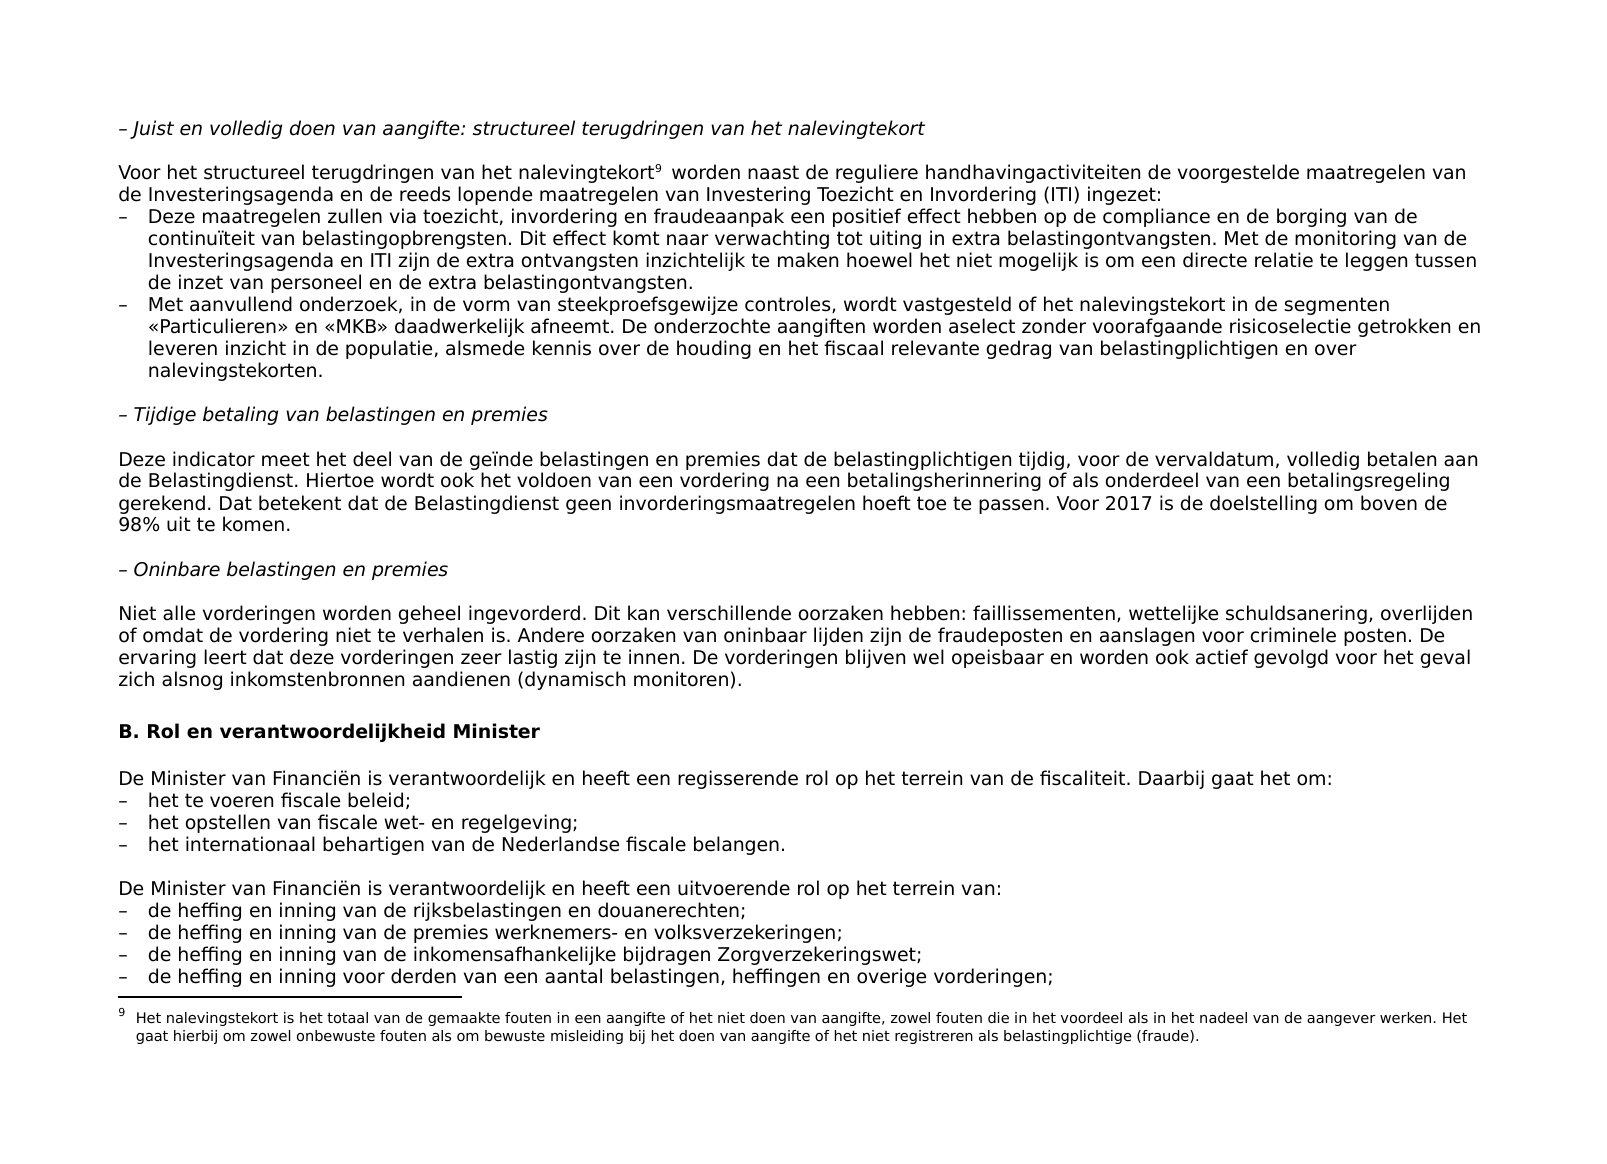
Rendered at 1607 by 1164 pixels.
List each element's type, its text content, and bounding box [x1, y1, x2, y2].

subtitle – Tijdige betaling van belastingen en premies [118, 404, 1488, 426]
subtitle – Juist en volledig doen van aangifte: structureel terugdringen van het nalevingtekort [118, 118, 1488, 140]
text – Met aanvullend onderzoek, in de vorm van steekproefsgewijze controles, wordt vastgesteld of het nalevingstekort in de segmenten «Particulieren» en «MKB» daadwerkelijk afneemt. De onderzochte aangiften worden aselect zonder voorafgaande risicoselectie getrokken en leveren inzicht in de populatie, alsmede kennis over de houding en het fiscaal relevante gedrag van belastingplichtigen en over nalevingstekorten. [118, 294, 1488, 382]
text De Minister van Financiën is verantwoordelijk en heeft een regisserende rol op het terrein van de fiscaliteit. Daarbij gaat het om: [118, 768, 1488, 789]
text – het te voeren fiscale beleid; [118, 789, 1488, 812]
text – Deze maatregelen zullen via toezicht, invordering en fraudeaanpak een positief effect hebben op de compliance en de borging van de continuïteit van belastingopbrengsten. Dit effect komt naar verwachting tot uiting in extra belastingontvangsten. Met de monitoring van de Investeringsagenda en ITI zijn de extra ontvangsten inzichtelijk te maken hoewel het niet mogelijk is om een directe relatie te leggen tussen de inzet van personeel en de extra belastingontvangsten. [118, 206, 1488, 294]
text Voor het structureel terugdringen van het nalevingtekort worden naast de reguliere handhavingactiviteiten de voorgestelde maatregelen van de Investeringsagenda en de reeds lopende maatregelen van Investering Toezicht en Invordering (ITI) ingezet: [118, 162, 1488, 206]
text Het nalevingstekort is het totaal van de gemaakte fouten in een aangifte of het niet doen van aangifte, zowel fouten die in het voordeel als in het nadeel van de aangever werken. Het gaat hierbij om zowel onbewuste fouten als om bewuste misleiding bij het doen van aangifte of het niet registreren als belastingplichtige (fraude). [118, 1006, 1488, 1045]
text – het opstellen van fiscale wet- en regelgeving; [118, 812, 1488, 833]
text Deze indicator meet het deel van de geïnde belastingen en premies dat de belastingplichtigen tijdig, voor de vervaldatum, volledig betalen aan de Belastingdienst. Hiertoe wordt ook het voldoen van een vordering na een betalingsherinnering of als onderdeel van een betalingsregeling gerekend. Dat betekent dat de Belastingdienst geen invorderingsmaatregelen hoeft toe te passen. Voor 2017 is de doelstelling om boven de 98% uit te komen. [118, 448, 1488, 536]
text – de heffing en inning van de rijksbelastingen en douanerechten; [118, 900, 1488, 922]
subtitle – Oninbare belastingen en premies [118, 558, 1488, 581]
text – de heffing en inning van de inkomensafhankelijke bijdragen Zorgverzekeringswet; [118, 944, 1488, 966]
text – het internationaal behartigen van de Nederlandse fiscale belangen. [118, 833, 1488, 856]
text Niet alle vorderingen worden geheel ingevorderd. Dit kan verschillende oorzaken hebben: faillissementen, wettelijke schuldsanering, overlijden of omdat de vordering niet te verhalen is. Andere oorzaken van oninbaar lijden zijn de fraudeposten en aanslagen voor criminele posten. De ervaring leert dat deze vorderingen zeer lastig zijn te innen. De vorderingen blijven wel opeisbaar en worden ook actief gevolgd voor het geval zich alsnog inkomstenbronnen aandienen (dynamisch monitoren). [118, 603, 1488, 691]
text De Minister van Financiën is verantwoordelijk en heeft een uitvoerende rol op het terrein van: [118, 878, 1488, 900]
text – de heffing en inning van de premies werknemers- en volksverzekeringen; [118, 922, 1488, 944]
text – de heffing en inning voor derden van een aantal belastingen, heffingen en overige vorderingen; [118, 966, 1488, 988]
subtitle B. Rol en verantwoordelijkheid Minister [118, 721, 1488, 743]
